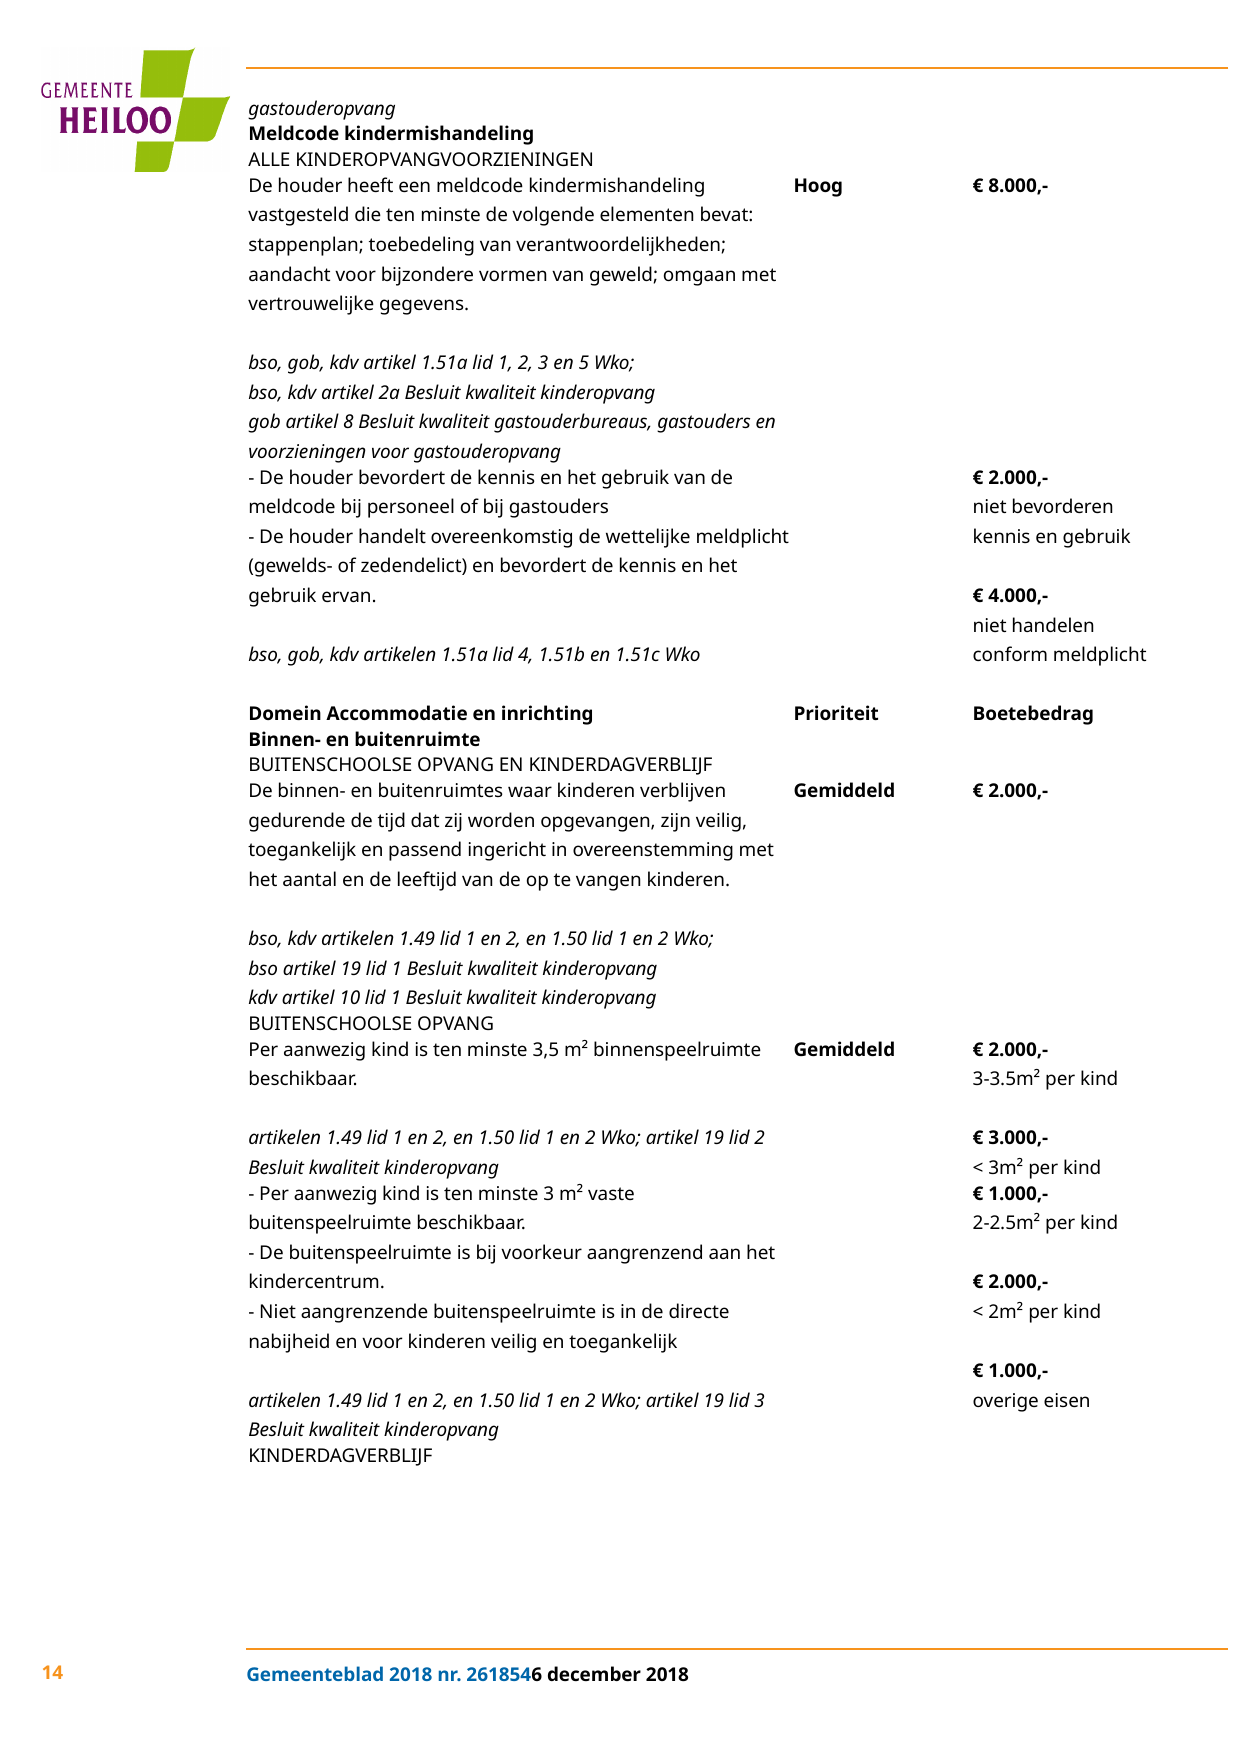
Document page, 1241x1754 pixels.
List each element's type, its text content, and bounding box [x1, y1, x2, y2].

table_cell € 2.000,- [973, 777, 1152, 1010]
table_header Boetebedrag [973, 700, 1152, 726]
table_cell € 1.000,- 2-2.5m² per kind € 2.000,- < 2m² per kind € 1.000,- overige eisen [973, 1180, 1152, 1442]
table_cell Meldcode kindermishandeling [248, 121, 1152, 146]
table_header Prioriteit [793, 700, 972, 726]
table_cell Per aanwezig kind is ten minste 3,5 m² binnenspeelruimte beschikbaar. artikelen 1.49 lid 1 en 2, en 1.50 lid 1 en 2 Wko; artikel 19 lid 2 Besluit kwaliteit kinderopvang [248, 1036, 793, 1180]
table_cell - Per aanwezig kind is ten minste 3 m² vaste buitenspeelruimte beschikbaar. - De buitenspeelruimte is bij voorkeur aangrenzend aan het kindercentrum. - Niet aangrenzende buitenspeelruimte is in de directe nabijheid en voor kinderen veilig en toegankelijk artikelen 1.49 lid 1 en 2, en 1.50 lid 1 en 2 Wko; artikel 19 lid 3 Besluit kwaliteit kinderopvang [248, 1180, 793, 1442]
table_cell € 8.000,- [973, 172, 1152, 464]
table_cell [793, 1180, 972, 1442]
table_cell € 2.000,- niet bevorderen kennis en gebruik € 4.000,- niet handelen conform meldplicht [973, 464, 1152, 667]
table_cell De houder heeft een meldcode kindermishandeling vastgesteld die ten minste de volgende elementen bevat: stappenplan; toebedeling van verantwoordelijkheden; aandacht voor bijzondere vormen van geweld; omgaan met vertrouwelijke gegevens. bso, gob, kdv artikel 1.51a lid 1, 2, 3 en 5 Wko; bso, kdv artikel 2a Besluit kwaliteit kinderopvang gob artikel 8 Besluit kwaliteit gastouderbureaus, gastouders en voorzieningen voor gastouderopvang [248, 172, 793, 464]
table_cell Hoog [793, 172, 972, 667]
table_cell KINDERDAGVERBLIJF [248, 1442, 1152, 1468]
picture [41, 47, 231, 172]
table_cell Gemiddeld [793, 1036, 972, 1180]
table_cell € 2.000,- 3-3.5m² per kind € 3.000,- < 3m² per kind [973, 1036, 1152, 1180]
table_cell BUITENSCHOOLSE OPVANG [248, 1010, 1152, 1036]
table_cell Binnen- en buitenruimte [248, 726, 1152, 752]
table_header Domein Accommodatie en inrichting [248, 700, 793, 726]
table_cell ALLE KINDEROPVANGVOORZIENINGEN [248, 146, 1152, 172]
table_cell [793, 95, 972, 121]
table_cell gastouderopvang [248, 95, 793, 121]
table_cell - De houder bevordert de kennis en het gebruik van de meldcode bij personeel of bij gastouders - De houder handelt overeenkomstig de wettelijke meldplicht (gewelds- of zedendelict) en bevordert de kennis en het gebruik ervan. bso, gob, kdv artikelen 1.51a lid 4, 1.51b en 1.51c Wko [248, 464, 793, 667]
table_cell Gemiddeld [793, 777, 972, 1010]
table_cell [973, 95, 1152, 121]
table_cell BUITENSCHOOLSE OPVANG EN KINDERDAGVERBLIJF [248, 752, 1152, 777]
table_cell De binnen- en buitenruimtes waar kinderen verblijven gedurende de tijd dat zij worden opgevangen, zijn veilig, toegankelijk en passend ingericht in overeenstemming met het aantal en de leeftijd van de op te vangen kinderen. bso, kdv artikelen 1.49 lid 1 en 2, en 1.50 lid 1 en 2 Wko; bso artikel 19 lid 1 Besluit kwaliteit kinderopvang kdv artikel 10 lid 1 Besluit kwaliteit kinderopvang [248, 777, 793, 1010]
